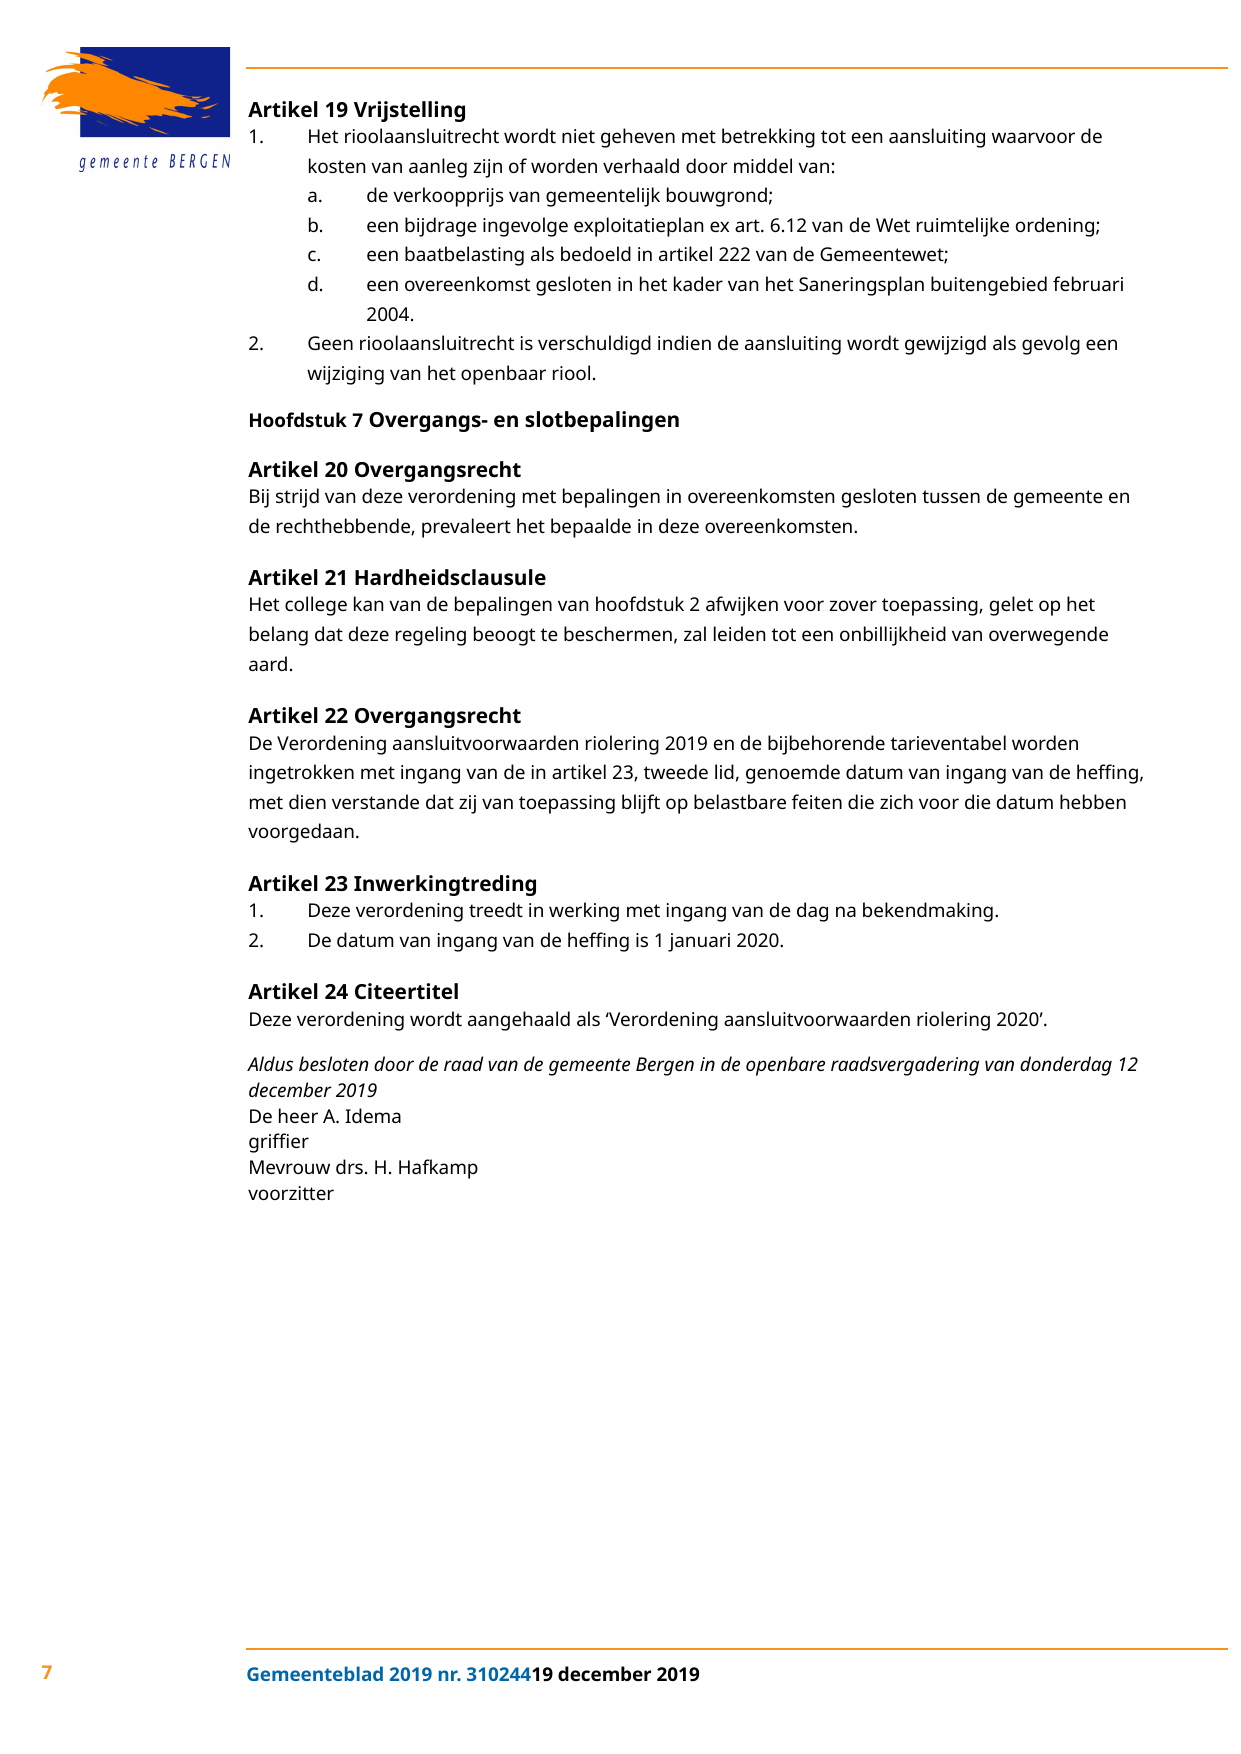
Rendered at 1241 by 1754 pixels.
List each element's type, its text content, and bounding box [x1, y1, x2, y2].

list Deze verordening treedt in werking met ingang van de dag na bekendmaking. [248, 897, 1152, 923]
text Artikel 19 Vrijstelling [248, 95, 1152, 123]
text Mevrouw drs. H. Hafkamp [248, 1154, 1152, 1180]
list Het rioolaansluitrecht wordt niet geheven met betrekking tot een aansluiting waarvoor de kosten van aanleg zijn of worden verhaald door middel van: [248, 123, 1152, 178]
list Geen rioolaansluitrecht is verschuldigd indien de aansluiting wordt gewijzigd als gevolg een wijziging van het openbaar riool. [248, 330, 1152, 386]
text voorzitter [248, 1180, 1152, 1206]
list De datum van ingang van de heffing is 1 januari 2020. [248, 927, 1152, 953]
text De heer A. Idema [248, 1103, 1152, 1128]
text De Verordening aansluitvoorwaarden riolering 2019 en de bijbehorende tarieventabel worden ingetrokken met ingang van de in artikel 23, tweede lid, genoemde datum van ingang van de heffing, met dien verstande dat zij van toepassing blijft op belastbare feiten die zich voor die datum hebben voorgedaan. [248, 730, 1152, 844]
picture [41, 47, 231, 172]
text Deze verordening wordt aangehaald als ‘Verordening aansluitvoorwaarden riolering 2020’. [248, 1006, 1152, 1031]
list een baatbelasting als bedoeld in artikel 222 van de Gemeentewet; [307, 242, 1152, 267]
text griffier [248, 1128, 1152, 1154]
text Hoofdstuk 7 Overgangs- en slotbepalingen [248, 406, 1152, 434]
text Artikel 24 Citeertitel [248, 977, 1152, 1006]
list een bijdrage ingevolge exploitatieplan ex art. 6.12 van de Wet ruimtelijke ordening; [307, 212, 1152, 238]
text Artikel 20 Overgangsrecht [248, 455, 1152, 483]
text Artikel 21 Hardheidsclausule [248, 563, 1152, 592]
text Bij strijd van deze verordening met bepalingen in overeenkomsten gesloten tussen de gemeente en de rechthebbende, prevaleert het bepaalde in deze overeenkomsten. [248, 483, 1152, 538]
list een overeenkomst gesloten in het kader van het Saneringsplan buitengebied februari 2004. [307, 271, 1152, 326]
text Het college kan van de bepalingen van hoofdstuk 2 afwijken voor zover toepassing, gelet op het belang dat deze regeling beoogt te beschermen, zal leiden tot een onbillijkheid van overwegende aard. [248, 592, 1152, 677]
list de verkoopprijs van gemeentelijk bouwgrond; [307, 182, 1152, 208]
text Artikel 22 Overgangsrecht [248, 701, 1152, 730]
text Aldus besloten door de raad van de gemeente Bergen in de openbare raadsvergadering van donderdag 12 december 2019 [248, 1051, 1152, 1103]
text Artikel 23 Inwerkingtreding [248, 869, 1152, 897]
